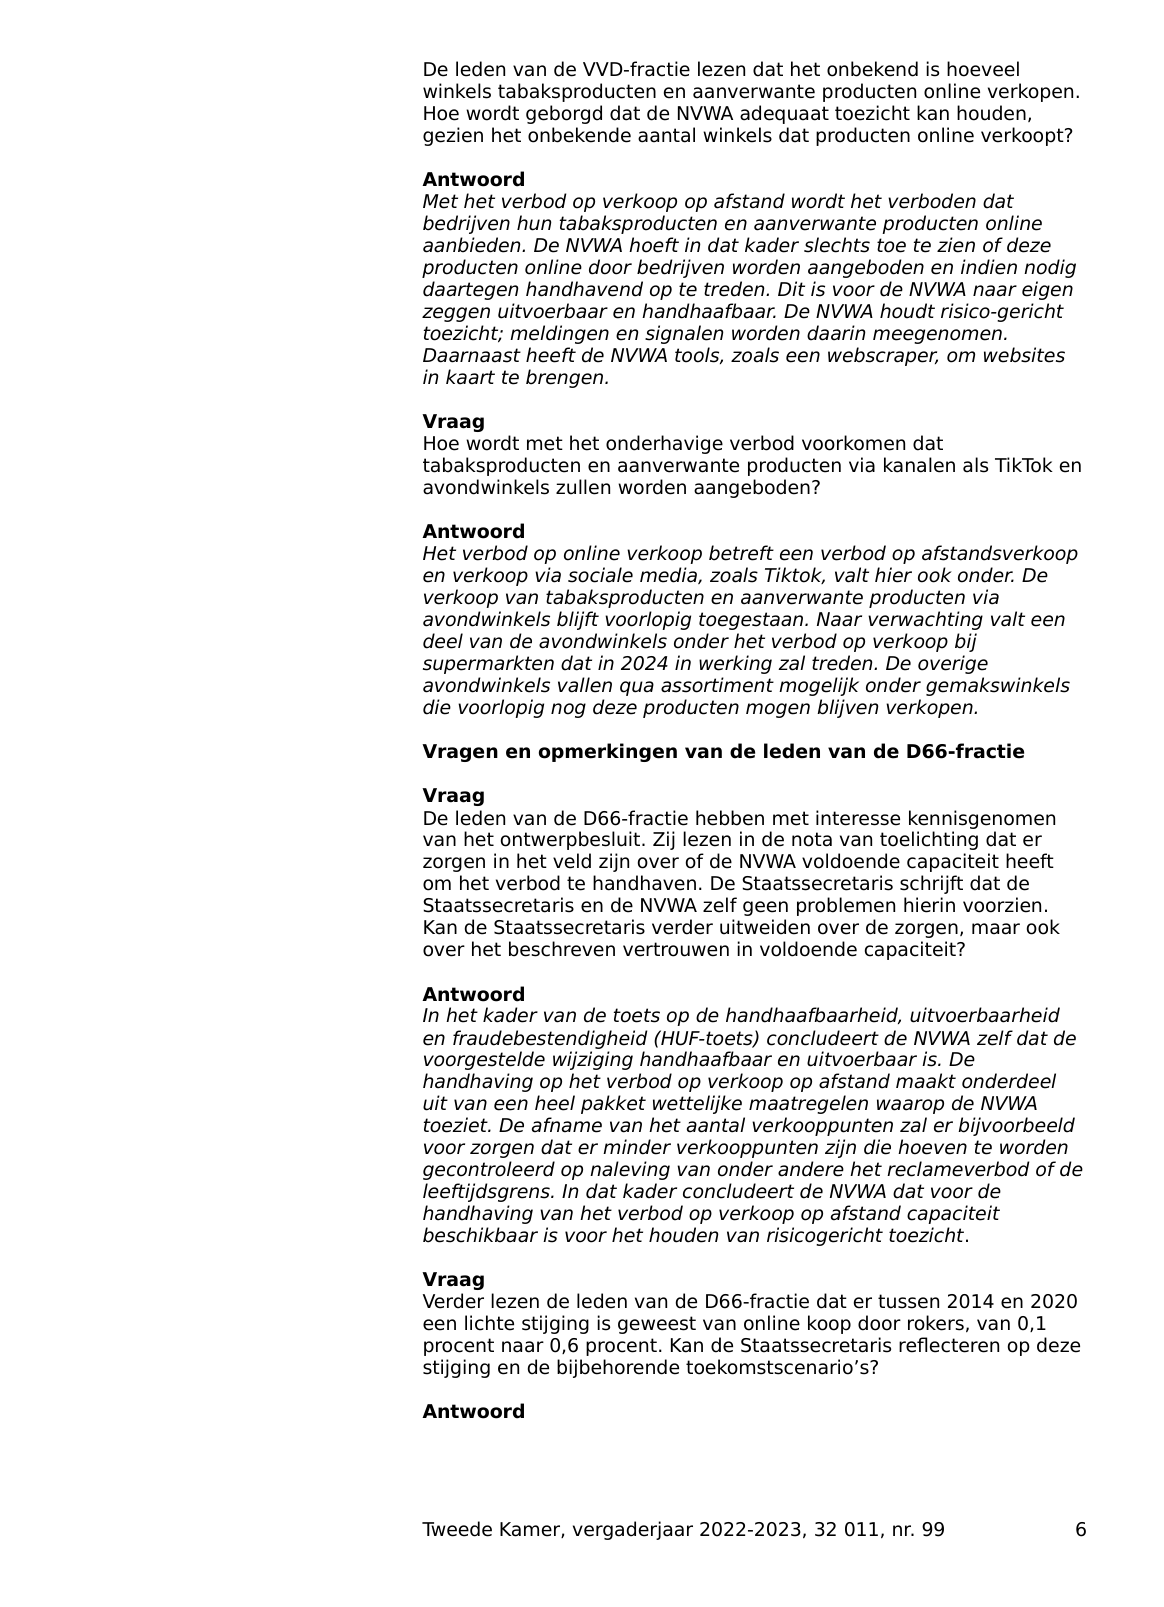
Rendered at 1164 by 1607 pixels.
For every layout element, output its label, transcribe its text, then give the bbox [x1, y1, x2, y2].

text Antwoord [422, 169, 1087, 191]
text De leden van de VVD-fractie lezen dat het onbekend is hoeveel winkels tabaksproducten en aanverwante producten online verkopen. Hoe wordt geborgd dat de NVWA adequaat toezicht kan houden, gezien het onbekende aantal winkels dat producten online verkoopt? [422, 59, 1087, 147]
text Vraag [422, 411, 1087, 433]
text Vraag [422, 785, 1087, 807]
text Het verbod op online verkoop betreft een verbod op afstandsverkoop en verkoop via sociale media, zoals Tiktok, valt hier ook onder. De verkoop van tabaksproducten en aanverwante producten via avondwinkels blijft voorlopig toegestaan. Naar verwachting valt een deel van de avondwinkels onder het verbod op verkoop bij supermarkten dat in 2024 in werking zal treden. De overige avondwinkels vallen qua assortiment mogelijk onder gemakswinkels die voorlopig nog deze producten mogen blijven verkopen. [422, 543, 1087, 719]
text Antwoord [422, 521, 1087, 543]
text Vraag [422, 1269, 1087, 1291]
text Antwoord [422, 1401, 1087, 1423]
text Hoe wordt met het onderhavige verbod voorkomen dat tabaksproducten en aanverwante producten via kanalen als TikTok en avondwinkels zullen worden aangeboden? [422, 433, 1087, 499]
text In het kader van de toets op de handhaafbaarheid, uitvoerbaarheid en fraudebestendigheid (HUF-toets) concludeert de NVWA zelf dat de voorgestelde wijziging handhaafbaar en uitvoerbaar is. De handhaving op het verbod op verkoop op afstand maakt onderdeel uit van een heel pakket wettelijke maatregelen waarop de NVWA toeziet. De afname van het aantal verkooppunten zal er bijvoorbeeld voor zorgen dat er minder verkooppunten zijn die hoeven te worden gecontroleerd op naleving van onder andere het reclameverbod of de leeftijdsgrens. In dat kader concludeert de NVWA dat voor de handhaving van het verbod op verkoop op afstand capaciteit beschikbaar is voor het houden van risicogericht toezicht. [422, 1005, 1087, 1247]
text De leden van de D66-fractie hebben met interesse kennisgenomen van het ontwerpbesluit. Zij lezen in de nota van toelichting dat er zorgen in het veld zijn over of de NVWA voldoende capaciteit heeft om het verbod te handhaven. De Staatssecretaris schrijft dat de Staatssecretaris en de NVWA zelf geen problemen hierin voorzien. Kan de Staatssecretaris verder uitweiden over de zorgen, maar ook over het beschreven vertrouwen in voldoende capaciteit? [422, 807, 1087, 961]
subtitle Vragen en opmerkingen van de leden van de D66-fractie [422, 741, 1087, 763]
text Antwoord [422, 983, 1087, 1005]
text Met het verbod op verkoop op afstand wordt het verboden dat bedrijven hun tabaksproducten en aanverwante producten online aanbieden. De NVWA hoeft in dat kader slechts toe te zien of deze producten online door bedrijven worden aangeboden en indien nodig daartegen handhavend op te treden. Dit is voor de NVWA naar eigen zeggen uitvoerbaar en handhaafbaar. De NVWA houdt risico-gericht toezicht; meldingen en signalen worden daarin meegenomen. Daarnaast heeft de NVWA tools, zoals een webscraper, om websites in kaart te brengen. [422, 191, 1087, 389]
text Verder lezen de leden van de D66-fractie dat er tussen 2014 en 2020 een lichte stijging is geweest van online koop door rokers, van 0,1 procent naar 0,6 procent. Kan de Staatssecretaris reflecteren op deze stijging en de bijbehorende toekomstscenario’s? [422, 1291, 1087, 1379]
